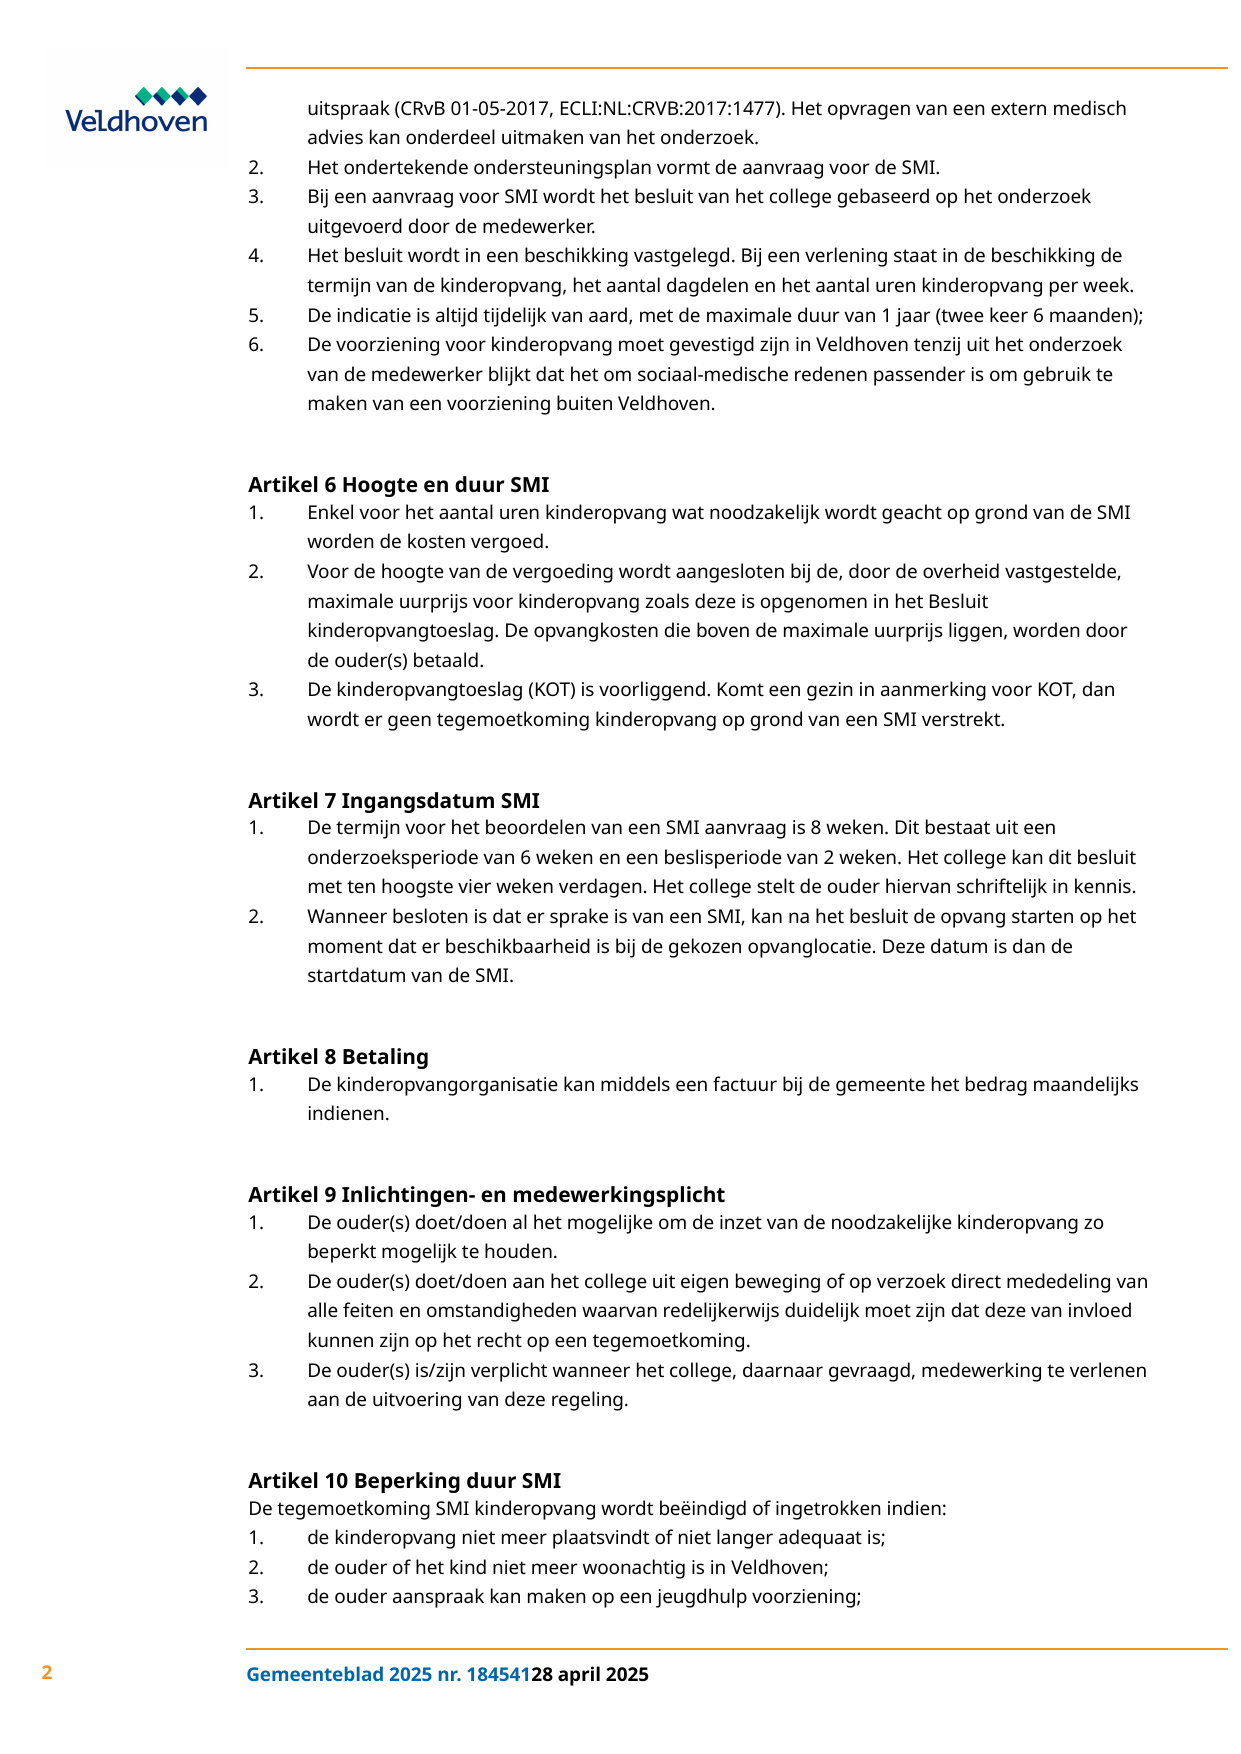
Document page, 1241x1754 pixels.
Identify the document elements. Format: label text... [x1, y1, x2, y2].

list de ouder aanspraak kan maken op een jeugdhulp voorziening; [248, 1584, 1152, 1609]
list Wanneer besloten is dat er sprake is van een SMI, kan na het besluit de opvang starten op het moment dat er beschikbaarheid is bij de gekozen opvanglocatie. Deze datum is dan de startdatum van de SMI. [248, 903, 1152, 988]
list De indicatie is altijd tijdelijk van aard, met de maximale duur van 1 jaar (twee keer 6 maanden); [248, 302, 1152, 328]
list Het ondertekende ondersteuningsplan vormt de aanvraag voor de SMI. [248, 154, 1152, 180]
list De kinderopvangtoeslag (KOT) is voorliggend. Komt een gezin in aanmerking voor KOT, dan wordt er geen tegemoetkoming kinderopvang op grond van een SMI verstrekt. [248, 677, 1152, 732]
list De ouder(s) doet/doen al het mogelijke om de inzet van de noodzakelijke kinderopvang zo beperkt mogelijk te houden. [248, 1209, 1152, 1264]
picture [41, 47, 231, 172]
list De voorziening voor kinderopvang moet gevestigd zijn in Veldhoven tenzij uit het onderzoek van de medewerker blijkt dat het om sociaal-medische redenen passender is om gebruik te maken van een voorziening buiten Veldhoven. [248, 331, 1152, 416]
list Voor de hoogte van de vergoeding wordt aangesloten bij de, door de overheid vastgestelde, maximale uurprijs voor kinderopvang zoals deze is opgenomen in het Besluit kinderopvangtoeslag. De opvangkosten die boven de maximale uurprijs liggen, worden door de ouder(s) betaald. [248, 558, 1152, 673]
list de ouder of het kind niet meer woonachtig is in Veldhoven; [248, 1554, 1152, 1580]
text Artikel 7 Ingangsdatum SMI [248, 786, 1152, 814]
list Enkel voor het aantal uren kinderopvang wat noodzakelijk wordt geacht op grond van de SMI worden de kosten vergoed. [248, 499, 1152, 554]
text Artikel 8 Betaling [248, 1042, 1152, 1071]
list uitspraak (CRvB 01-05-2017, ECLI:NL:CRVB:2017:1477). Het opvragen van een extern medisch advies kan onderdeel uitmaken van het onderzoek. [248, 95, 1152, 150]
list Het besluit wordt in een beschikking vastgelegd. Bij een verlening staat in de beschikking de termijn van de kinderopvang, het aantal dagdelen en het aantal uren kinderopvang per week. [248, 243, 1152, 298]
list De ouder(s) doet/doen aan het college uit eigen beweging of op verzoek direct mededeling van alle feiten en omstandigheden waarvan redelijkerwijs duidelijk moet zijn dat deze van invloed kunnen zijn op het recht op een tegemoetkoming. [248, 1268, 1152, 1353]
text Artikel 10 Beperking duur SMI [248, 1466, 1152, 1495]
list Bij een aanvraag voor SMI wordt het besluit van het college gebaseerd op het onderzoek uitgevoerd door de medewerker. [248, 183, 1152, 239]
list De termijn voor het beoordelen van een SMI aanvraag is 8 weken. Dit bestaat uit een onderzoeksperiode van 6 weken en een beslisperiode van 2 weken. Het college kan dit besluit met ten hoogste vier weken verdagen. Het college stelt de ouder hiervan schriftelijk in kennis. [248, 814, 1152, 899]
text Artikel 9 Inlichtingen- en medewerkingsplicht [248, 1181, 1152, 1209]
text Artikel 6 Hoogte en duur SMI [248, 471, 1152, 499]
list De kinderopvangorganisatie kan middels een factuur bij de gemeente het bedrag maandelijks indienen. [248, 1071, 1152, 1126]
list de kinderopvang niet meer plaatsvindt of niet langer adequaat is; [248, 1524, 1152, 1550]
text De tegemoetkoming SMI kinderopvang wordt beëindigd of ingetrokken indien: [248, 1495, 1152, 1521]
list De ouder(s) is/zijn verplicht wanneer het college, daarnaar gevraagd, medewerking te verlenen aan de uitvoering van deze regeling. [248, 1357, 1152, 1412]
